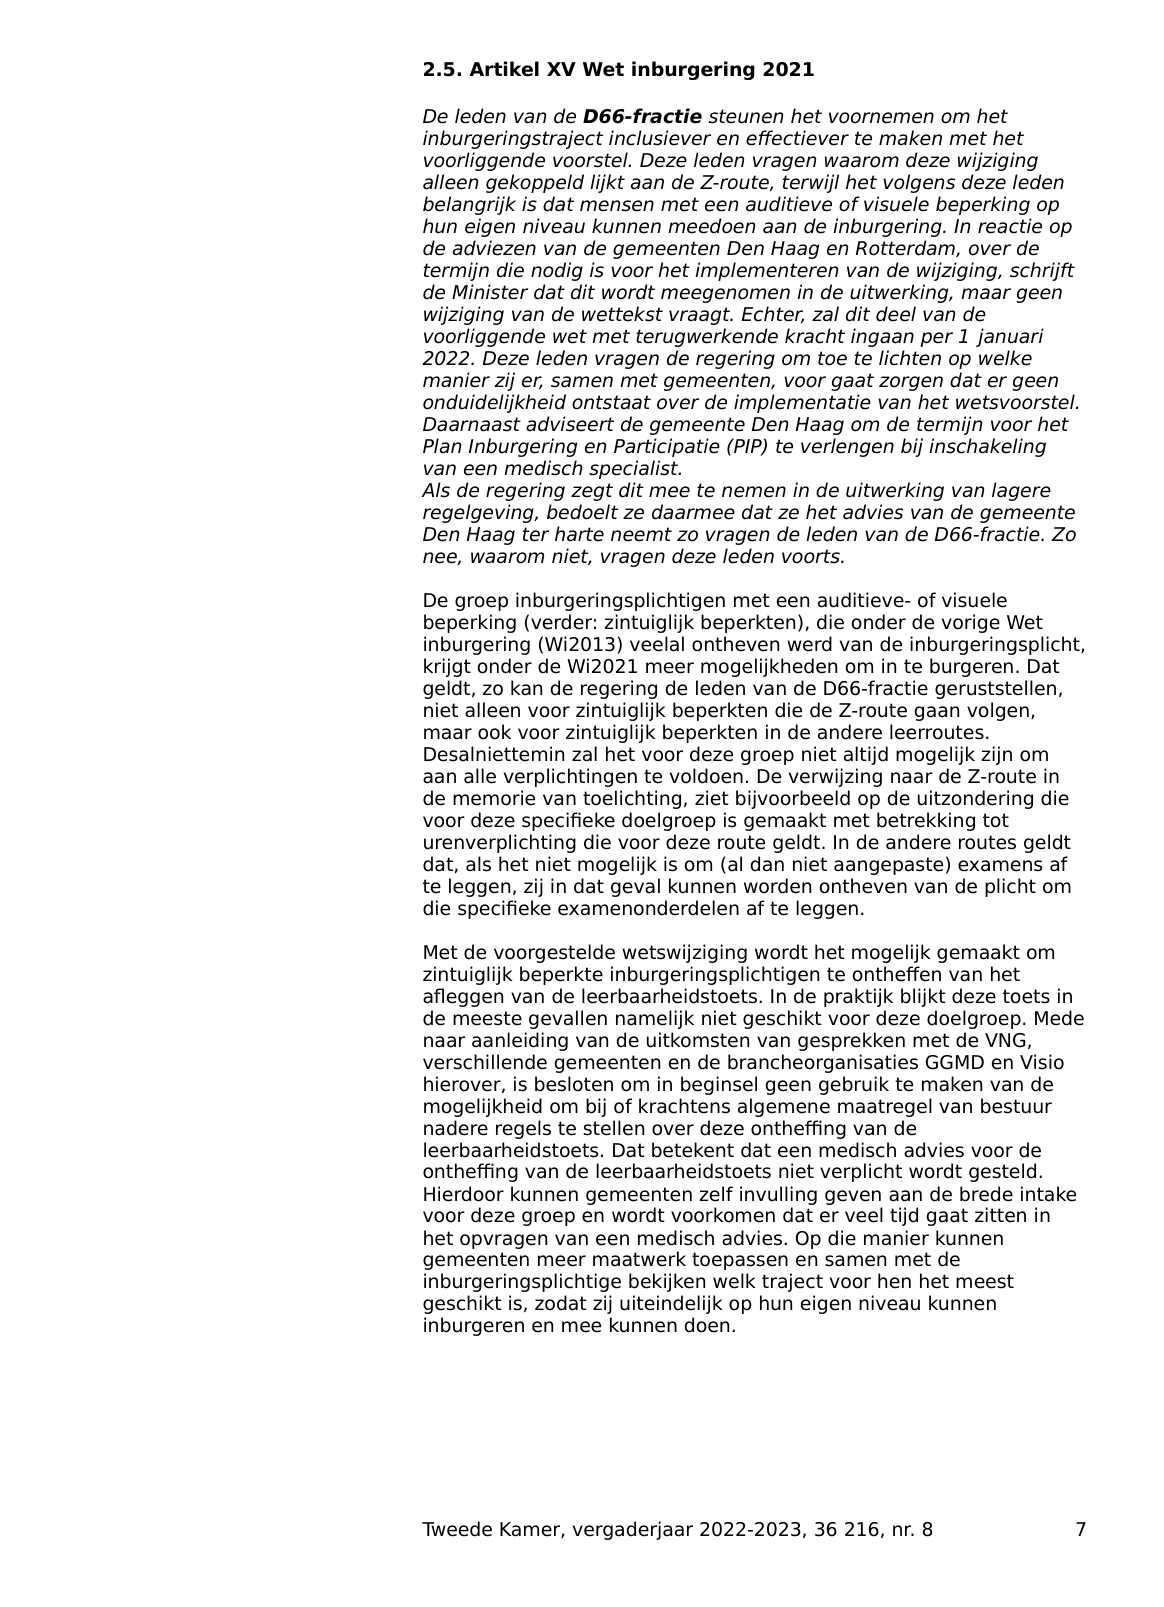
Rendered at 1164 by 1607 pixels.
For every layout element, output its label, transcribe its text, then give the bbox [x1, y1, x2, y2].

text De groep inburgeringsplichtigen met een auditieve- of visuele beperking (verder: zintuiglijk beperkten), die onder de vorige Wet inburgering (Wi2013) veelal ontheven werd van de inburgeringsplicht, krijgt onder de Wi2021 meer mogelijkheden om in te burgeren. Dat geldt, zo kan de regering de leden van de D66-fractie geruststellen, niet alleen voor zintuiglijk beperkten die de Z-route gaan volgen, maar ook voor zintuiglijk beperkten in de andere leerroutes. Desalniettemin zal het voor deze groep niet altijd mogelijk zijn om aan alle verplichtingen te voldoen. De verwijzing naar de Z-route in de memorie van toelichting, ziet bijvoorbeeld op de uitzondering die voor deze specifieke doelgroep is gemaakt met betrekking tot urenverplichting die voor deze route geldt. In de andere routes geldt dat, als het niet mogelijk is om (al dan niet aangepaste) examens af te leggen, zij in dat geval kunnen worden ontheven van de plicht om die specifieke examenonderdelen af te leggen. [422, 590, 1087, 919]
text Met de voorgestelde wetswijziging wordt het mogelijk gemaakt om zintuiglijk beperkte inburgeringsplichtigen te ontheffen van het afleggen van de leerbaarheidstoets. In de praktijk blijkt deze toets in de meeste gevallen namelijk niet geschikt voor deze doelgroep. Mede naar aanleiding van de uitkomsten van gesprekken met de VNG, verschillende gemeenten en de brancheorganisaties GGMD en Visio hierover, is besloten om in beginsel geen gebruik te maken van de mogelijkheid om bij of krachtens algemene maatregel van bestuur nadere regels te stellen over deze ontheffing van de leerbaarheidstoets. Dat betekent dat een medisch advies voor de ontheffing van de leerbaarheidstoets niet verplicht wordt gesteld. Hierdoor kunnen gemeenten zelf invulling geven aan de brede intake voor deze groep en wordt voorkomen dat er veel tijd gaat zitten in het opvragen van een medisch advies. Op die manier kunnen gemeenten meer maatwerk toepassen en samen met de inburgeringsplichtige bekijken welk traject voor hen het meest geschikt is, zodat zij uiteindelijk op hun eigen niveau kunnen inburgeren en mee kunnen doen. [422, 942, 1087, 1337]
text Als de regering zegt dit mee te nemen in de uitwerking van lagere regelgeving, bedoelt ze daarmee dat ze het advies van de gemeente Den Haag ter harte neemt zo vragen de leden van de D66-fractie. Zo nee, waarom niet, vragen deze leden voorts. [422, 480, 1087, 568]
text De leden van de D66-fractie steunen het voornemen om het inburgeringstraject inclusiever en effectiever te maken met het voorliggende voorstel. Deze leden vragen waarom deze wijziging alleen gekoppeld lijkt aan de Z-route, terwijl het volgens deze leden belangrijk is dat mensen met een auditieve of visuele beperking op hun eigen niveau kunnen meedoen aan de inburgering. In reactie op de adviezen van de gemeenten Den Haag en Rotterdam, over de termijn die nodig is voor het implementeren van de wijziging, schrijft de Minister dat dit wordt meegenomen in de uitwerking, maar geen wijziging van de wettekst vraagt. Echter, zal dit deel van de voorliggende wet met terugwerkende kracht ingaan per 1 januari 2022. Deze leden vragen de regering om toe te lichten op welke manier zij er, samen met gemeenten, voor gaat zorgen dat er geen onduidelijkheid ontstaat over de implementatie van het wetsvoorstel. Daarnaast adviseert de gemeente Den Haag om de termijn voor het Plan Inburgering en Participatie (PIP) te verlengen bij inschakeling van een medisch specialist. [422, 106, 1087, 480]
subtitle 2.5. Artikel XV Wet inburgering 2021 [422, 59, 1087, 81]
